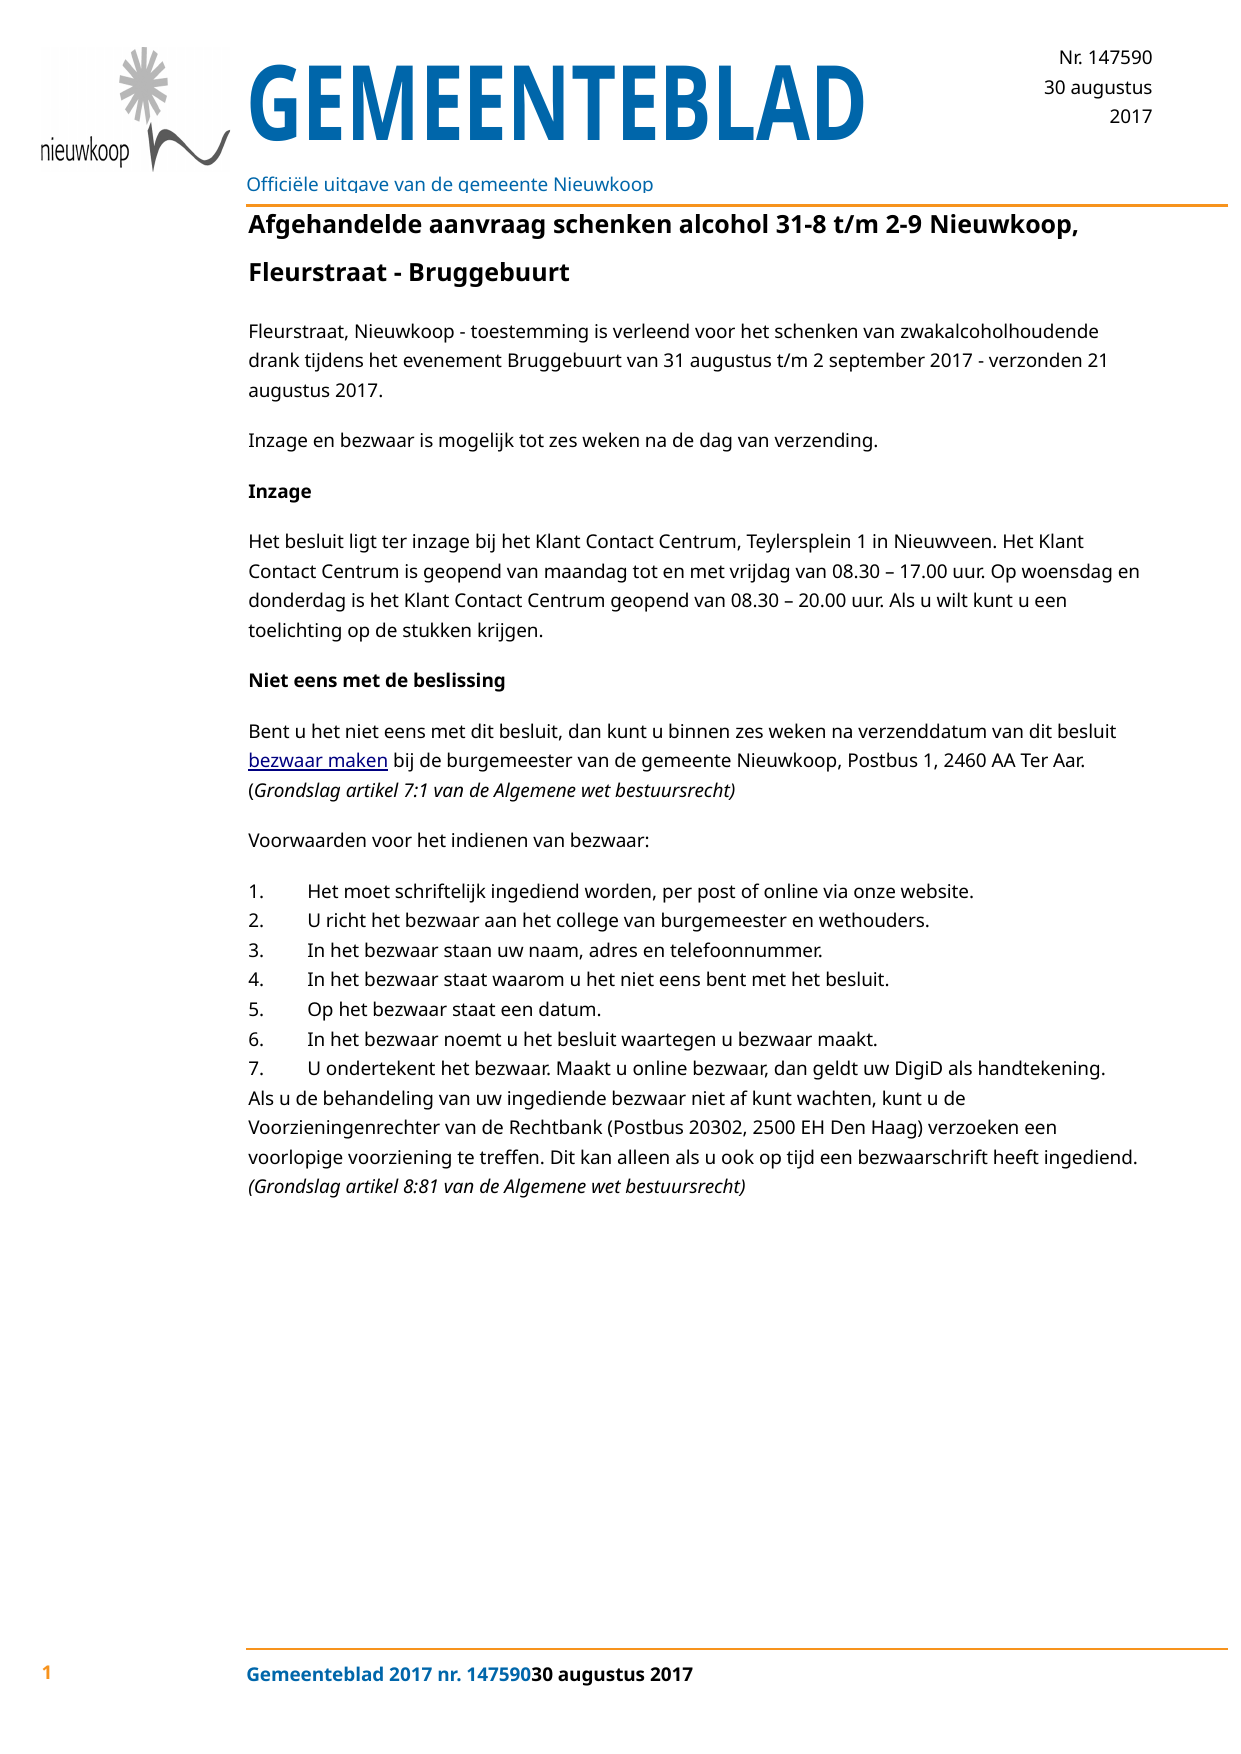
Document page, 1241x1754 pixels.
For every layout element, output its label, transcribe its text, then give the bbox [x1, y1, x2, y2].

text Als u de behandeling van uw ingediende bezwaar niet af kunt wachten, kunt u de Voorzieningenrechter van de Rechtbank (Postbus 20302, 2500 EH Den Haag) verzoeken een voorlopige voorziening te treffen. Dit kan alleen als u ook op tijd een bezwaarschrift heeft ingediend. (Grondslag artikel 8:81 van de Algemene wet bestuursrecht) [248, 1085, 1152, 1199]
list Op het bezwaar staat een datum. [248, 996, 1152, 1022]
list In het bezwaar staan uw naam, adres en telefoonnummer. [248, 937, 1152, 963]
text Voorwaarden voor het indienen van bezwaar: [248, 827, 1152, 853]
text Niet eens met de beslissing [248, 667, 1152, 693]
picture [41, 47, 231, 172]
list In het bezwaar noemt u het besluit waartegen u bezwaar maakt. [248, 1026, 1152, 1052]
text Inzage [248, 478, 1152, 504]
list Het moet schriftelijk ingediend worden, per post of online via onze website. [248, 878, 1152, 904]
list U ondertekent het bezwaar. Maakt u online bezwaar, dan geldt uw DigiD als handtekening. [248, 1055, 1152, 1081]
text Bent u het niet eens met dit besluit, dan kunt u binnen zes weken na verzenddatum van dit besluit bezwaar maken bij de burgemeester van de gemeente Nieuwkoop, Postbus 1, 2460 AA Ter Aar. (Grondslag artikel 7:1 van de Algemene wet bestuursrecht) [248, 718, 1152, 803]
text Fleurstraat, Nieuwkoop - toestemming is verleend voor het schenken van zwakalcoholhoudende drank tijdens het evenement Bruggebuurt van 31 augustus t/m 2 september 2017 - verzonden 21 augustus 2017. [248, 318, 1152, 403]
text Het besluit ligt ter inzage bij het Klant Contact Centrum, Teylersplein 1 in Nieuwveen. Het Klant Contact Centrum is geopend van maandag tot en met vrijdag van 08.30 – 17.00 uur. Op woensdag en donderdag is het Klant Contact Centrum geopend van 08.30 – 20.00 uur. Als u wilt kunt u een toelichting op de stukken krijgen. [248, 528, 1152, 643]
text Inzage en bezwaar is mogelijk tot zes weken na de dag van verzending. [248, 427, 1152, 453]
list In het bezwaar staat waarom u het niet eens bent met het besluit. [248, 967, 1152, 992]
list U richt het bezwaar aan het college van burgemeester en wethouders. [248, 907, 1152, 933]
text Afgehandelde aanvraag schenken alcohol 31-8 t/m 2-9 Nieuwkoop, Fleurstraat - Bruggebuurt [248, 207, 1152, 288]
